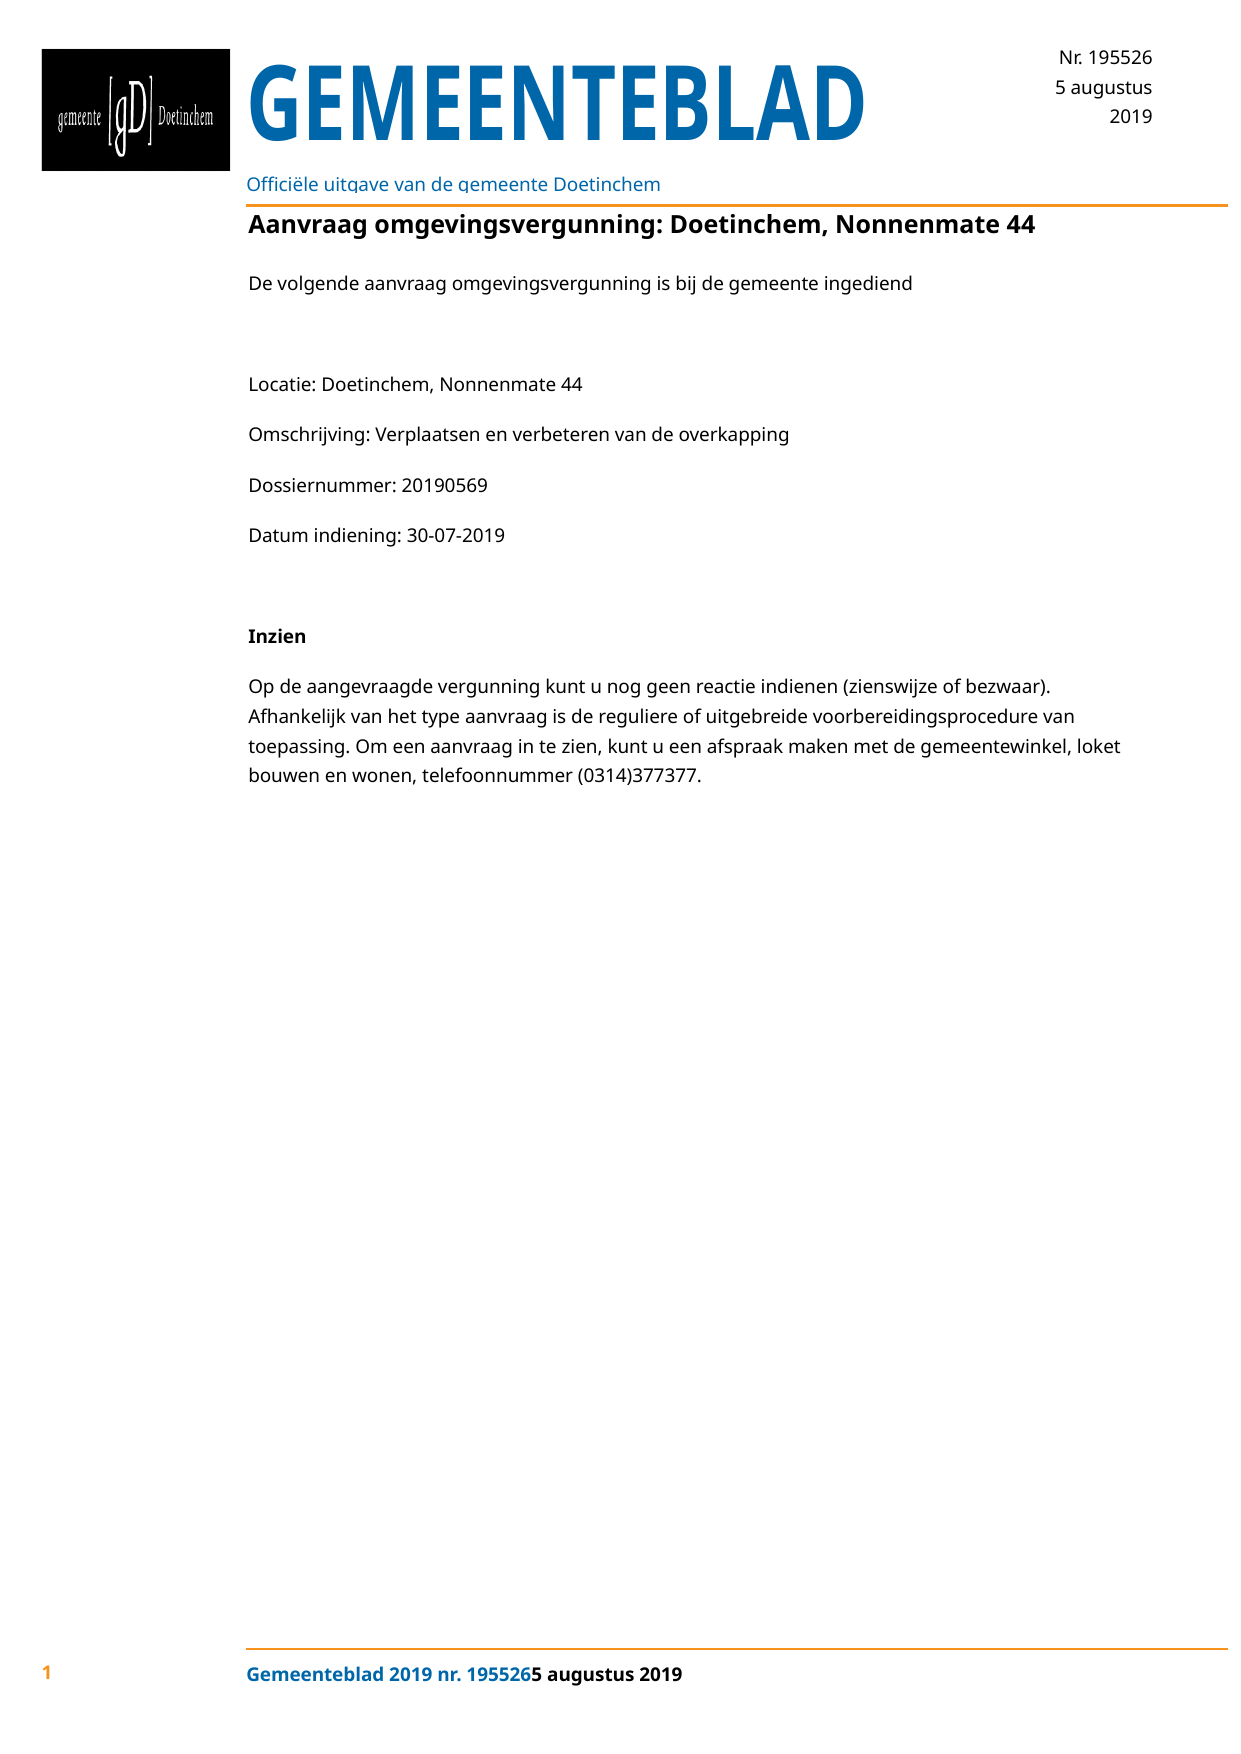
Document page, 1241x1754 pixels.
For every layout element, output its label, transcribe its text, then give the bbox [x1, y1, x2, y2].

text Aanvraag omgevingsvergunning: Doetinchem, Nonnenmate 44 [248, 207, 1152, 241]
text De volgende aanvraag omgevingsvergunning is bij de gemeente ingediend [248, 270, 1152, 296]
text Dossiernummer: 20190569 [248, 472, 1152, 498]
text Locatie: Doetinchem, Nonnenmate 44 [248, 371, 1152, 397]
picture [41, 47, 231, 172]
text Omschrijving: Verplaatsen en verbeteren van de overkapping [248, 422, 1152, 447]
text Op de aangevraagde vergunning kunt u nog geen reactie indienen (zienswijze of bezwaar). Afhankelijk van het type aanvraag is de reguliere of uitgebreide voorbereidingsprocedure van toepassing. Om een aanvraag in te zien, kunt u een afspraak maken met de gemeentewinkel, loket bouwen en wonen, telefoonnummer (0314)377377. [248, 674, 1152, 788]
text Datum indiening: 30-07-2019 [248, 522, 1152, 548]
text Inzien [248, 623, 1152, 649]
